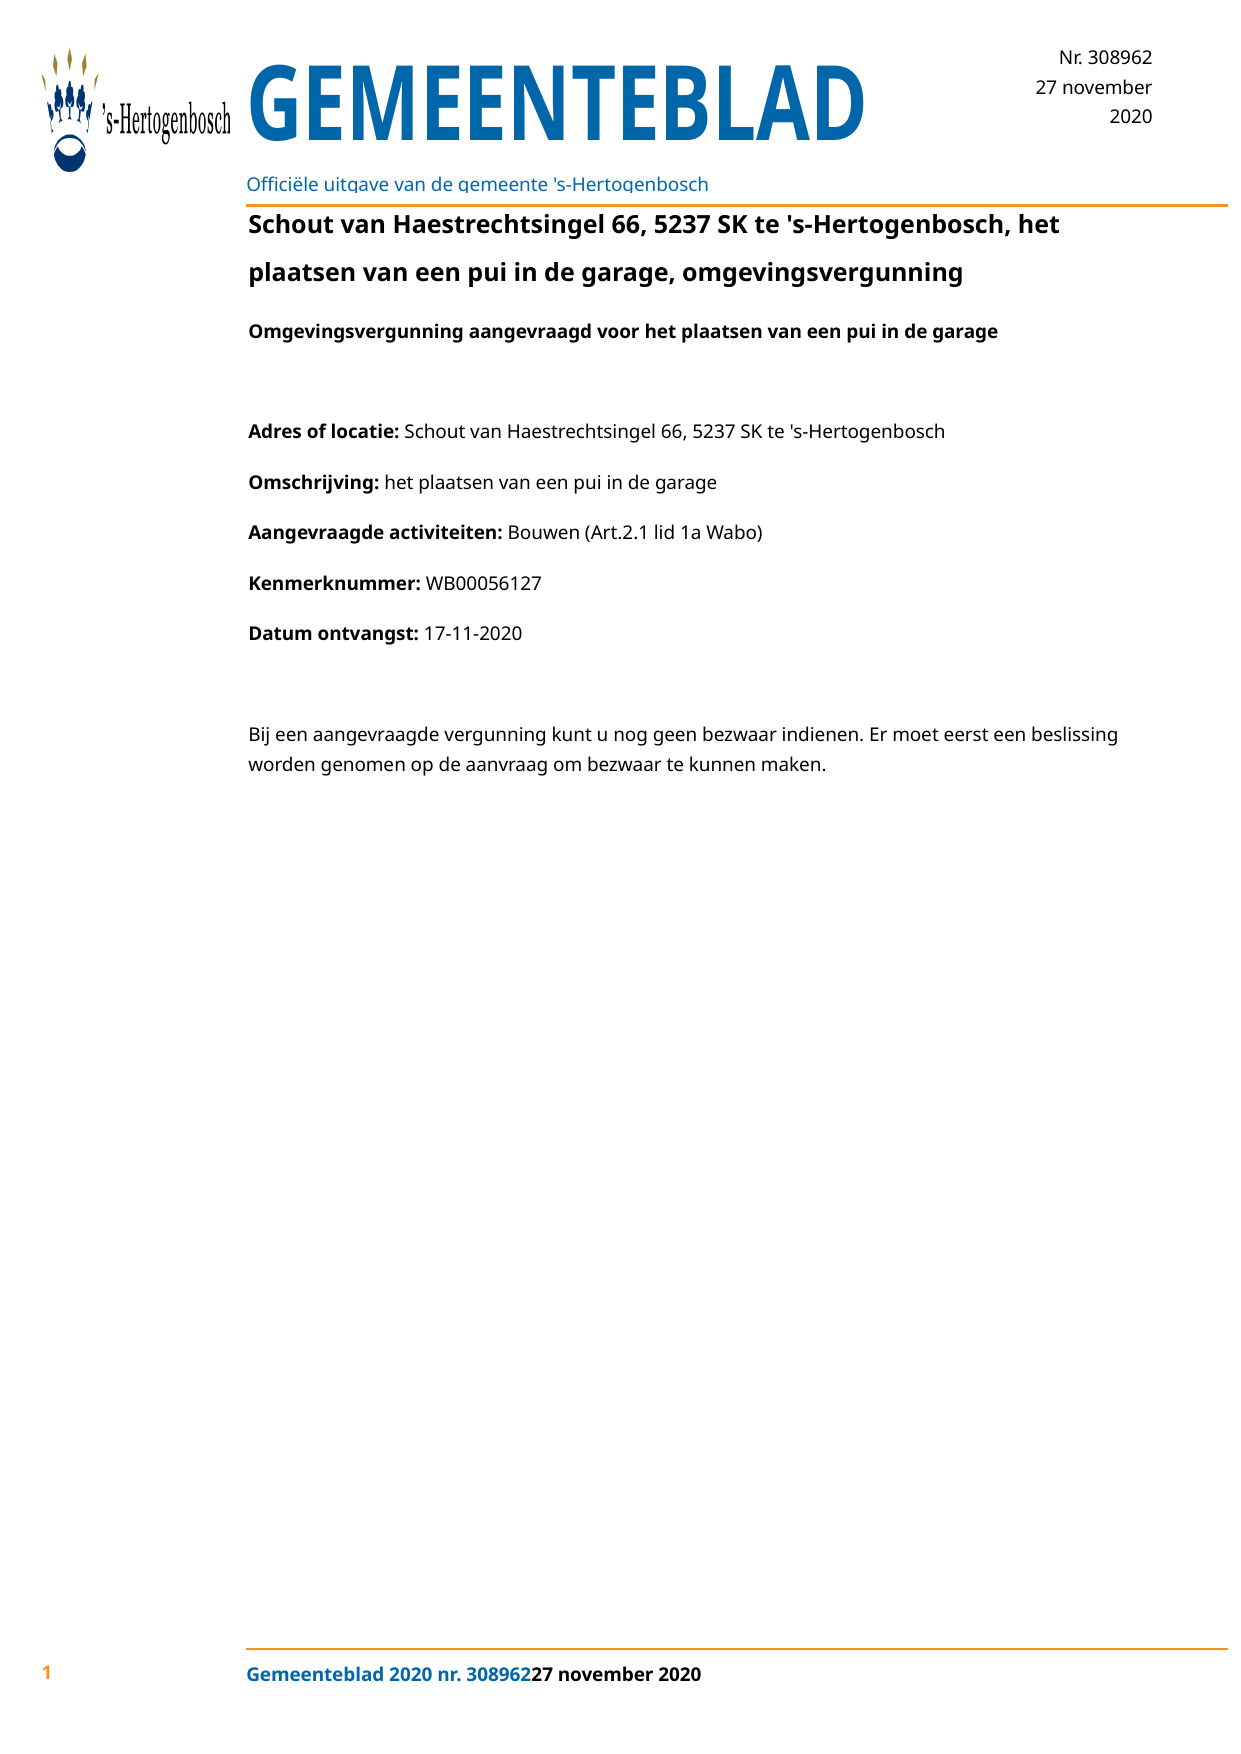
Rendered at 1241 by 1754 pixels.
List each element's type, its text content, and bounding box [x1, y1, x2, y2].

text Schout van Haestrechtsingel 66, 5237 SK te 's-Hertogenbosch, het plaatsen van een pui in de garage, omgevingsvergunning [248, 207, 1152, 288]
text Omschrijving: het plaatsen van een pui in de garage [248, 469, 1152, 495]
text Datum ontvangst: 17-11-2020 [248, 620, 1152, 646]
text Omgevingsvergunning aangevraagd voor het plaatsen van een pui in de garage [248, 318, 1152, 344]
text Bij een aangevraagde vergunning kunt u nog geen bezwaar indienen. Er moet eerst een beslissing worden genomen op de aanvraag om bezwaar te kunnen maken. [248, 721, 1152, 777]
picture [41, 47, 231, 172]
text Aangevraagde activiteiten: Bouwen (Art.2.1 lid 1a Wabo) [248, 519, 1152, 545]
text Kenmerknummer: WB00056127 [248, 570, 1152, 596]
text Adres of locatie: Schout van Haestrechtsingel 66, 5237 SK te 's-Hertogenbosch [248, 419, 1152, 444]
